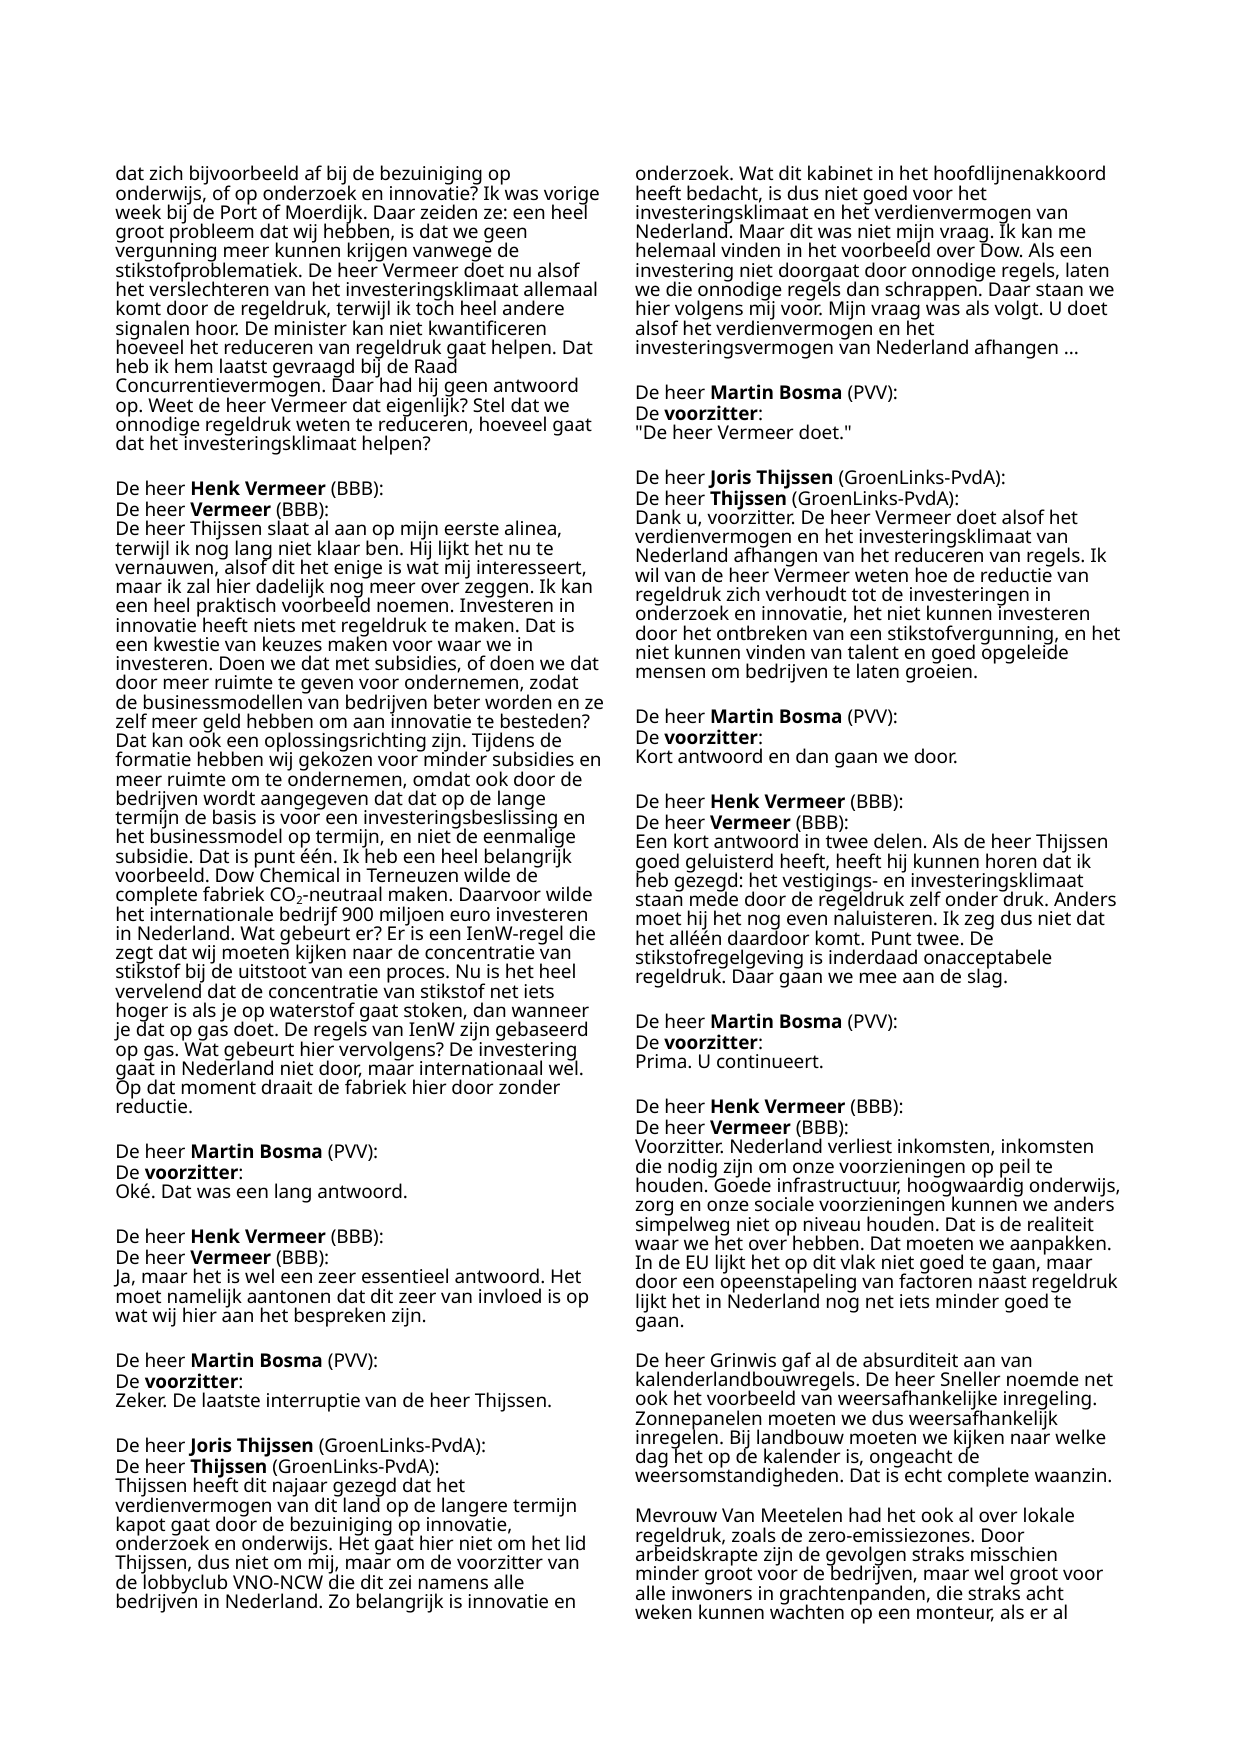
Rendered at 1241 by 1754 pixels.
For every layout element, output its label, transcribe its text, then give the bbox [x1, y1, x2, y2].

text onderzoek. Wat dit kabinet in het hoofdlijnenakkoord heeft bedacht, is dus niet goed voor het investeringsklimaat en het verdienvermogen van Nederland. Maar dit was niet mijn vraag. Ik kan me helemaal vinden in het voorbeeld over Dow. Als een investering niet doorgaat door onnodige regels, laten we die onnodige regels dan schrappen. Daar staan we hier volgens mij voor. Mijn vraag was als volgt. U doet alsof het verdienvermogen en het investeringsvermogen van Nederland afhangen ... [635, 165, 1125, 358]
text De heer Joris Thijssen (GroenLinks-PvdA): [115, 1432, 605, 1458]
text De heer Grinwis gaf al de absurditeit aan van kalenderlandbouwregels. De heer Sneller noemde net ook het voorbeeld van weersafhankelijke inregeling. Zonnepanelen moeten we dus weersafhankelijk inregelen. Bij landbouw moeten we kijken naar welke dag het op de kalender is, ongeacht de weersomstandigheden. Dat is echt complete waanzin. [635, 1352, 1125, 1487]
text Ja, maar het is wel een zeer essentieel antwoord. Het moet namelijk aantonen dat dit zeer van invloed is op wat wij hier aan het bespreken zijn. [115, 1268, 605, 1326]
text De voorzitter: [635, 404, 1125, 424]
text De voorzitter: [635, 729, 1125, 748]
text De heer Martin Bosma (PVV): [115, 1347, 605, 1373]
text De heer Thijssen slaat al aan op mijn eerste alinea, terwijl ik nog lang niet klaar ben. Hij lijkt het nu te vernauwen, alsof dit het enige is wat mij interesseert, maar ik zal hier dadelijk nog meer over zeggen. Ik kan een heel praktisch voorbeeld noemen. Investeren in innovatie heeft niets met regeldruk te maken. Dat is een kwestie van keuzes maken voor waar we in investeren. Doen we dat met subsidies, of doen we dat door meer ruimte te geven voor ondernemen, zodat de businessmodellen van bedrijven beter worden en ze zelf meer geld hebben om aan innovatie te besteden? Dat kan ook een oplossingsrichting zijn. Tijdens de formatie hebben wij gekozen voor minder subsidies en meer ruimte om te ondernemen, omdat ook door de bedrijven wordt aangegeven dat dat op de lange termijn de basis is voor een investeringsbeslissing en het businessmodel op termijn, en niet de eenmalige subsidie. Dat is punt één. Ik heb een heel belangrijk voorbeeld. Dow Chemical in Terneuzen wilde de complete fabriek CO2-neutraal maken. Daarvoor wilde het internationale bedrijf 900 miljoen euro investeren in Nederland. Wat gebeurt er? Er is een IenW-regel die zegt dat wij moeten kijken naar de concentratie van stikstof bij de uitstoot van een proces. Nu is het heel vervelend dat de concentratie van stikstof net iets hoger is als je op waterstof gaat stoken, dan wanneer je dat op gas doet. De regels van IenW zijn gebaseerd op gas. Wat gebeurt hier vervolgens? De investering gaat in Nederland niet door, maar internationaal wel. Op dat moment draait de fabriek hier door zonder reductie. [115, 520, 605, 1118]
text De heer Martin Bosma (PVV): [635, 1008, 1125, 1034]
text Thijssen heeft dit najaar gezegd dat het verdienvermogen van dit land op de langere termijn kapot gaat door de bezuiniging op innovatie, onderzoek en onderwijs. Het gaat hier niet om het lid Thijssen, dus niet om mij, maar om de voorzitter van de lobbyclub VNO-NCW die dit zei namens alle bedrijven in Nederland. Zo belangrijk is innovatie en [115, 1477, 605, 1612]
text De heer Thijssen (GroenLinks-PvdA): [115, 1458, 605, 1477]
text De heer Martin Bosma (PVV): [635, 703, 1125, 729]
text Zeker. De laatste interruptie van de heer Thijssen. [115, 1392, 605, 1411]
text De heer Henk Vermeer (BBB): [115, 475, 605, 501]
text Mevrouw Van Meetelen had het ook al over lokale regeldruk, zoals de zero-emissiezones. Door arbeidskrapte zijn de gevolgen straks misschien minder groot voor de bedrijven, maar wel groot voor alle inwoners in grachtenpanden, die straks acht weken kunnen wachten op een monteur, als er al [635, 1507, 1125, 1623]
text Een kort antwoord in twee delen. Als de heer Thijssen goed geluisterd heeft, heeft hij kunnen horen dat ik heb gezegd: het vestigings- en investeringsklimaat staan mede door de regeldruk zelf onder druk. Anders moet hij het nog even naluisteren. Ik zeg dus niet dat het alléén daardoor komt. Punt twee. De stikstofregelgeving is inderdaad onacceptabele regeldruk. Daar gaan we mee aan de slag. [635, 833, 1125, 987]
text De heer Martin Bosma (PVV): [635, 379, 1125, 404]
text De heer Henk Vermeer (BBB): [635, 1093, 1125, 1119]
text Oké. Dat was een lang antwoord. [115, 1183, 605, 1203]
text De voorzitter: [115, 1373, 605, 1392]
text De heer Henk Vermeer (BBB): [115, 1223, 605, 1249]
text De heer Vermeer (BBB): [635, 814, 1125, 833]
text De heer Vermeer (BBB): [115, 501, 605, 520]
text De heer Vermeer (BBB): [115, 1249, 605, 1268]
text De heer Henk Vermeer (BBB): [635, 788, 1125, 814]
text dat zich bijvoorbeeld af bij de bezuiniging op onderwijs, of op onderzoek en innovatie? Ik was vorige week bij de Port of Moerdijk. Daar zeiden ze: een heel groot probleem dat wij hebben, is dat we geen vergunning meer kunnen krijgen vanwege de stikstofproblematiek. De heer Vermeer doet nu alsof het verslechteren van het investeringsklimaat allemaal komt door de regeldruk, terwijl ik toch heel andere signalen hoor. De minister kan niet kwantificeren hoeveel het reduceren van regeldruk gaat helpen. Dat heb ik hem laatst gevraagd bij de Raad Concurrentievermogen. Daar had hij geen antwoord op. Weet de heer Vermeer dat eigenlijk? Stel dat we onnodige regeldruk weten te reduceren, hoeveel gaat dat het investeringsklimaat helpen? [115, 165, 605, 454]
text De voorzitter: [115, 1164, 605, 1183]
text De heer Joris Thijssen (GroenLinks-PvdA): [635, 464, 1125, 490]
text De voorzitter: [635, 1034, 1125, 1053]
text Dank u, voorzitter. De heer Vermeer doet alsof het verdienvermogen en het investeringsklimaat van Nederland afhangen van het reduceren van regels. Ik wil van de heer Vermeer weten hoe de reductie van regeldruk zich verhoudt tot de investeringen in onderzoek en innovatie, het niet kunnen investeren door het ontbreken van een stikstofvergunning, en het niet kunnen vinden van talent en goed opgeleide mensen om bedrijven te laten groeien. [635, 509, 1125, 682]
text Voorzitter. Nederland verliest inkomsten, inkomsten die nodig zijn om onze voorzieningen op peil te houden. Goede infrastructuur, hoogwaardig onderwijs, zorg en onze sociale voorzieningen kunnen we anders simpelweg niet op niveau houden. Dat is de realiteit waar we het over hebben. Dat moeten we aanpakken. In de EU lijkt het op dit vlak niet goed te gaan, maar door een opeenstapeling van factoren naast regeldruk lijkt het in Nederland nog net iets minder goed te gaan. [635, 1138, 1125, 1331]
text Kort antwoord en dan gaan we door. [635, 748, 1125, 767]
text De heer Martin Bosma (PVV): [115, 1138, 605, 1164]
text Prima. U continueert. [635, 1053, 1125, 1073]
text De heer Vermeer (BBB): [635, 1119, 1125, 1138]
text De heer Thijssen (GroenLinks-PvdA): [635, 490, 1125, 509]
text "De heer Vermeer doet." [635, 424, 1125, 443]
